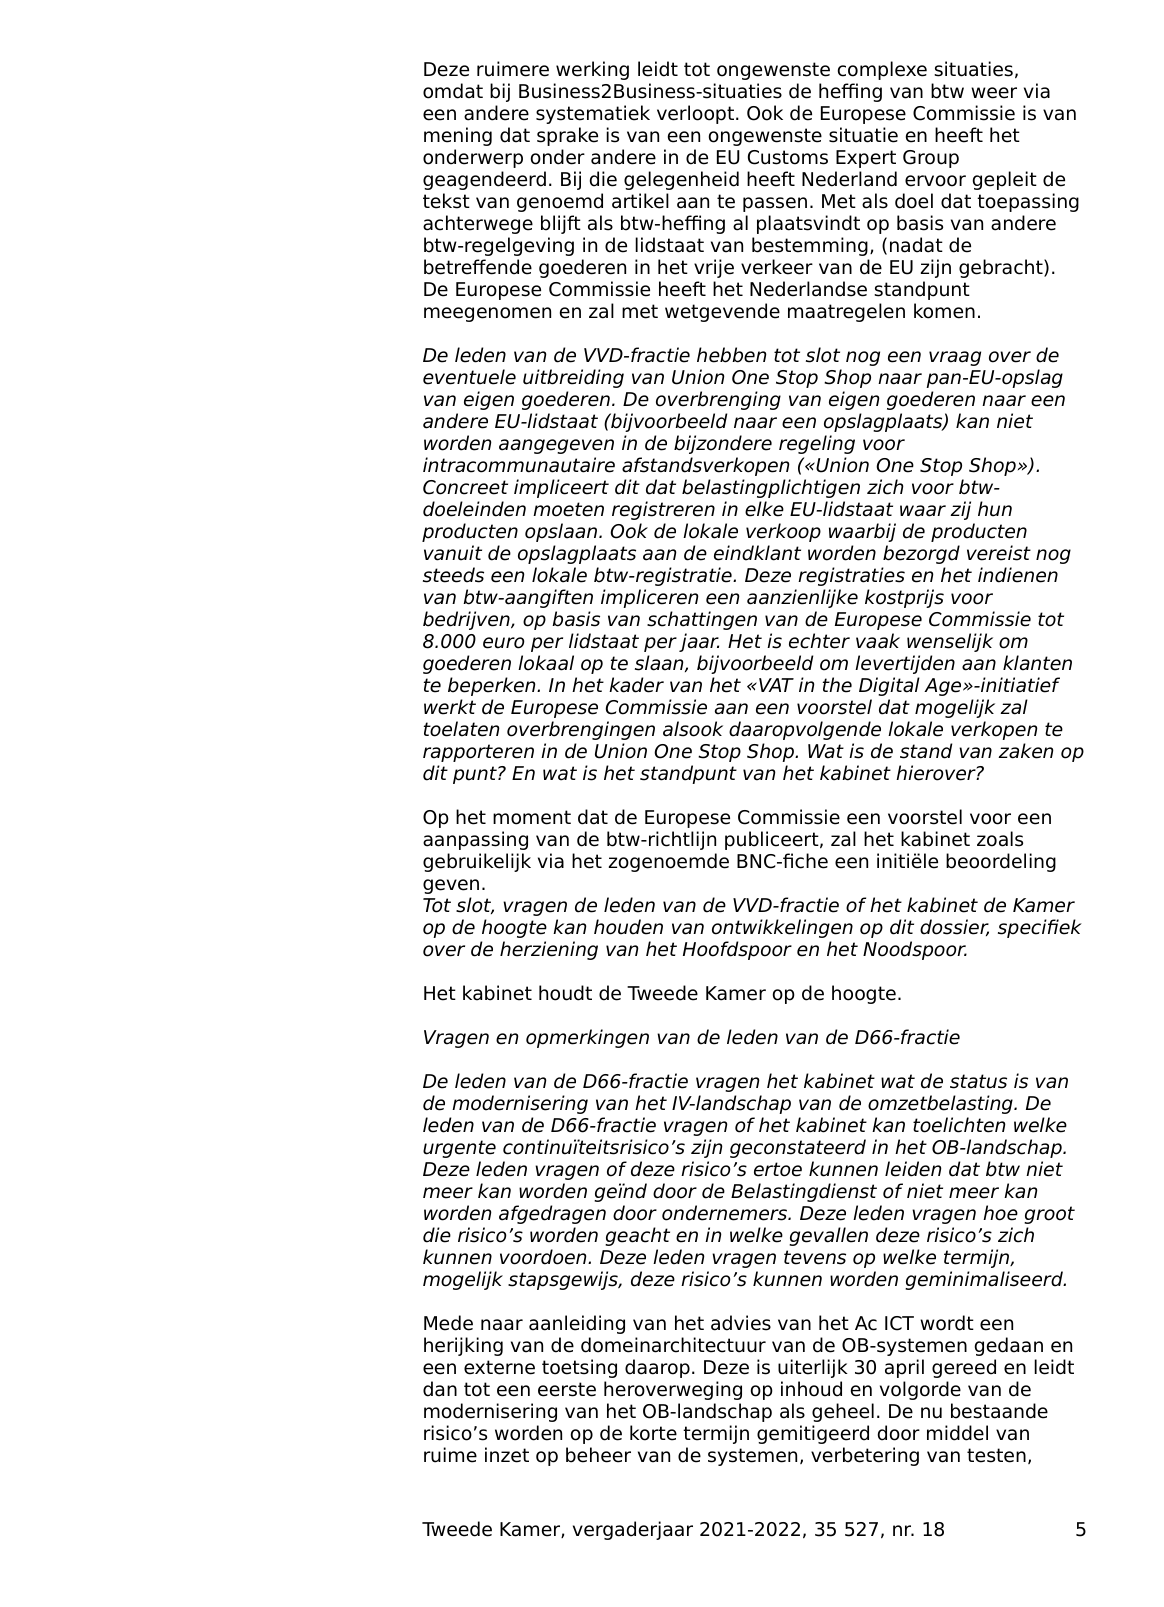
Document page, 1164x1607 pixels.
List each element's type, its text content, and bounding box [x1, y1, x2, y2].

text Deze ruimere werking leidt tot ongewenste complexe situaties, omdat bij Business2Business-situaties de heffing van btw weer via een andere systematiek verloopt. Ook de Europese Commissie is van mening dat sprake is van een ongewenste situatie en heeft het onderwerp onder andere in de EU Customs Expert Group geagendeerd. Bij die gelegenheid heeft Nederland ervoor gepleit de tekst van genoemd artikel aan te passen. Met als doel dat toepassing achterwege blijft als btw-heffing al plaatsvindt op basis van andere btw-regelgeving in de lidstaat van bestemming, (nadat de betreffende goederen in het vrije verkeer van de EU zijn gebracht). De Europese Commissie heeft het Nederlandse standpunt meegenomen en zal met wetgevende maatregelen komen. [422, 59, 1087, 323]
subtitle Vragen en opmerkingen van de leden van de D66-fractie [422, 1027, 1087, 1049]
text Het kabinet houdt de Tweede Kamer op de hoogte. [422, 983, 1087, 1005]
text Mede naar aanleiding van het advies van het Ac ICT wordt een herijking van de domeinarchitectuur van de OB-systemen gedaan en een externe toetsing daarop. Deze is uiterlijk 30 april gereed en leidt dan tot een eerste heroverweging op inhoud en volgorde van de modernisering van het OB-landschap als geheel. De nu bestaande risico’s worden op de korte termijn gemitigeerd door middel van ruime inzet op beheer van de systemen, verbetering van testen, [422, 1313, 1087, 1467]
text De leden van de VVD-fractie hebben tot slot nog een vraag over de eventuele uitbreiding van Union One Stop Shop naar pan-EU-opslag van eigen goederen. De overbrenging van eigen goederen naar een andere EU-lidstaat (bijvoorbeeld naar een opslagplaats) kan niet worden aangegeven in de bijzondere regeling voor intracommunautaire afstandsverkopen («Union One Stop Shop»). Concreet impliceert dit dat belastingplichtigen zich voor btw-doeleinden moeten registreren in elke EU-lidstaat waar zij hun producten opslaan. Ook de lokale verkoop waarbij de producten vanuit de opslagplaats aan de eindklant worden bezorgd vereist nog steeds een lokale btw-registratie. Deze registraties en het indienen van btw-aangiften impliceren een aanzienlijke kostprijs voor bedrijven, op basis van schattingen van de Europese Commissie tot 8.000 euro per lidstaat per jaar. Het is echter vaak wenselijk om goederen lokaal op te slaan, bijvoorbeeld om levertijden aan klanten te beperken. In het kader van het «VAT in the Digital Age»-initiatief werkt de Europese Commissie aan een voorstel dat mogelijk zal toelaten overbrengingen alsook daaropvolgende lokale verkopen te rapporteren in de Union One Stop Shop. Wat is de stand van zaken op dit punt? En wat is het standpunt van het kabinet hierover? [422, 345, 1087, 784]
text Tot slot, vragen de leden van de VVD-fractie of het kabinet de Kamer op de hoogte kan houden van ontwikkelingen op dit dossier, specifiek over de herziening van het Hoofdspoor en het Noodspoor. [422, 895, 1087, 961]
text De leden van de D66-fractie vragen het kabinet wat de status is van de modernisering van het IV-landschap van de omzetbelasting. De leden van de D66-fractie vragen of het kabinet kan toelichten welke urgente continuïteitsrisico’s zijn geconstateerd in het OB-landschap. Deze leden vragen of deze risico’s ertoe kunnen leiden dat btw niet meer kan worden geïnd door de Belastingdienst of niet meer kan worden afgedragen door ondernemers. Deze leden vragen hoe groot die risico’s worden geacht en in welke gevallen deze risico’s zich kunnen voordoen. Deze leden vragen tevens op welke termijn, mogelijk stapsgewijs, deze risico’s kunnen worden geminimaliseerd. [422, 1071, 1087, 1291]
text Op het moment dat de Europese Commissie een voorstel voor een aanpassing van de btw-richtlijn publiceert, zal het kabinet zoals gebruikelijk via het zogenoemde BNC-fiche een initiële beoordeling geven. [422, 807, 1087, 895]
